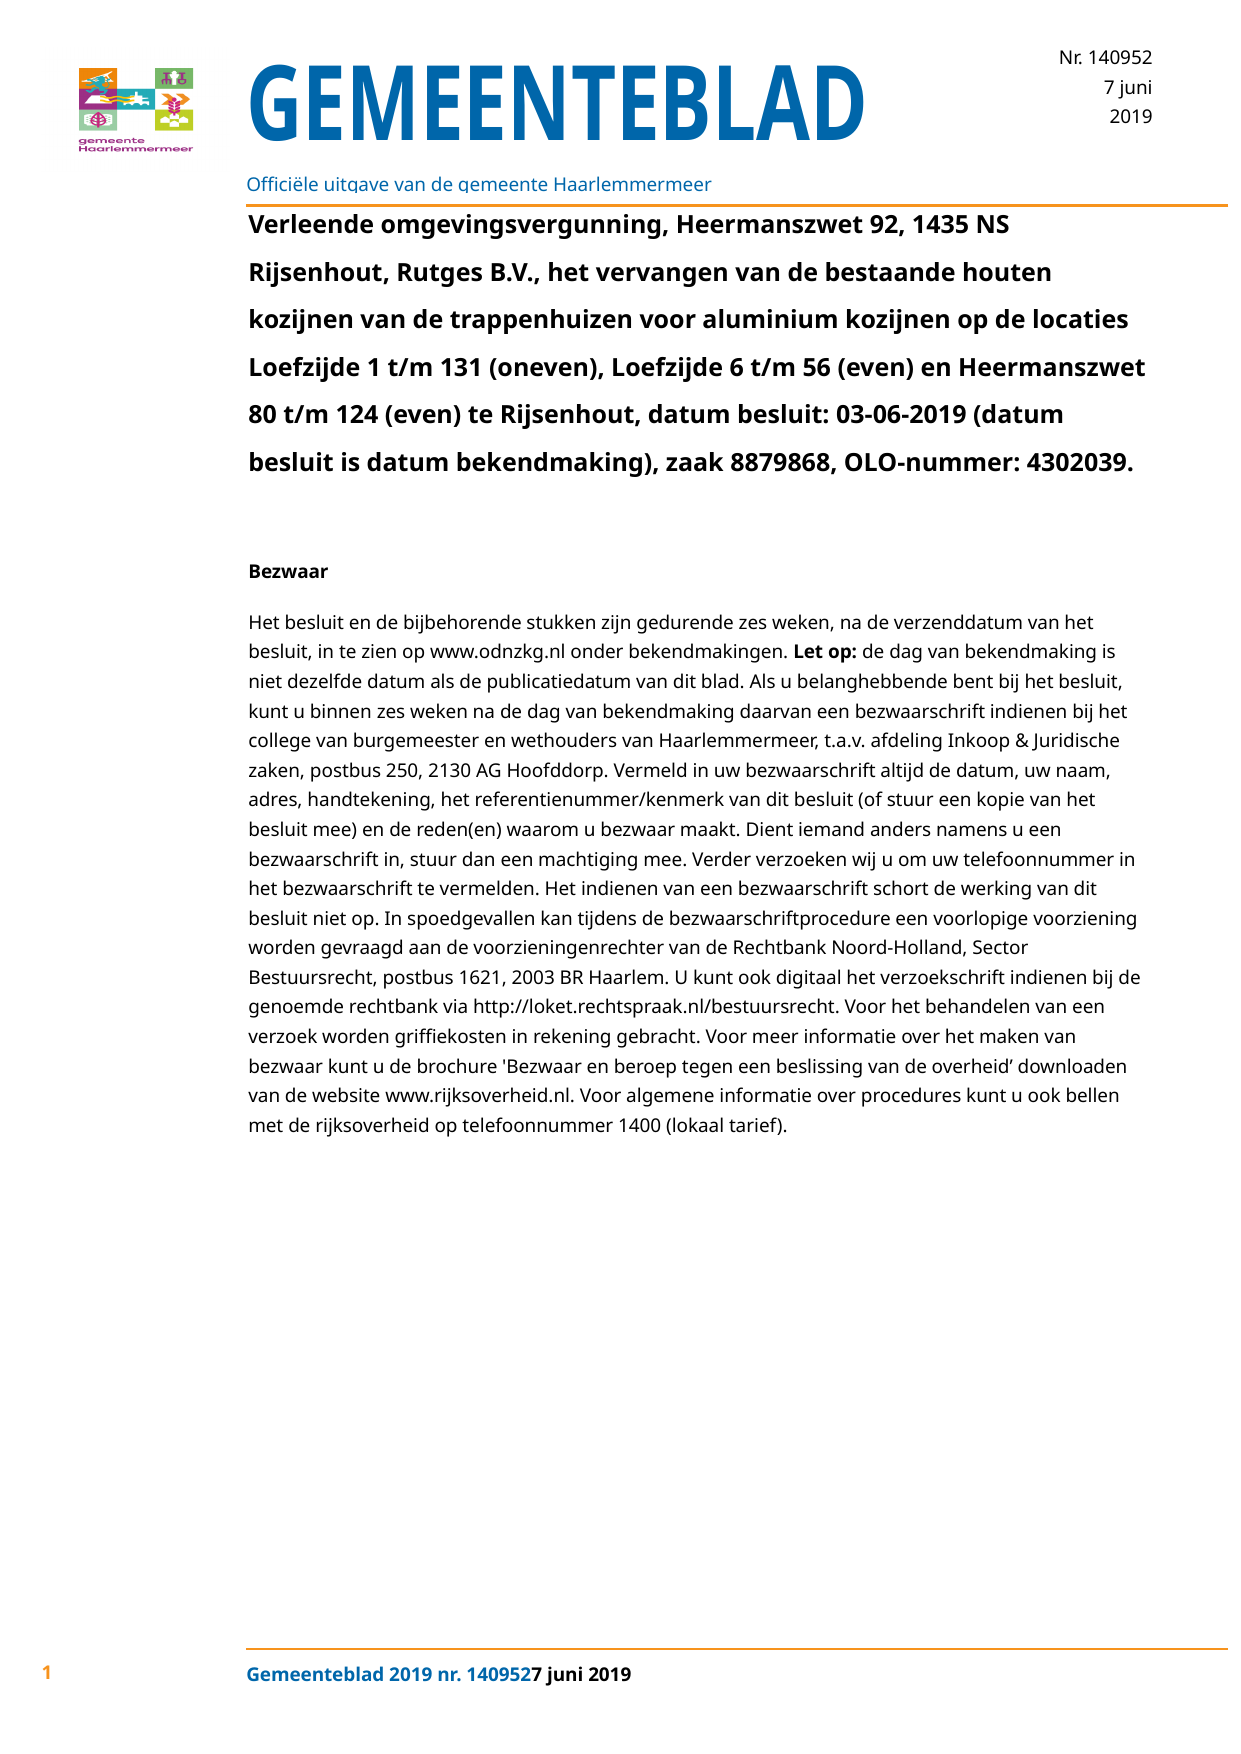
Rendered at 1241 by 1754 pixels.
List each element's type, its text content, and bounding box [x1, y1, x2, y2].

text Het besluit en de bijbehorende stukken zijn gedurende zes weken, na de verzenddatum van het besluit, in te zien op www.odnzkg.nl onder bekendmakingen. Let op: de dag van bekendmaking is niet dezelfde datum als de publicatiedatum van dit blad. Als u belanghebbende bent bij het besluit, kunt u binnen zes weken na de dag van bekendmaking daarvan een bezwaarschrift indienen bij het college van burgemeester en wethouders van Haarlemmermeer, t.a.v. afdeling Inkoop & Juridische zaken, postbus 250, 2130 AG Hoofddorp. Vermeld in uw bezwaarschrift altijd de datum, uw naam, adres, handtekening, het referentienummer/kenmerk van dit besluit (of stuur een kopie van het besluit mee) en de reden(en) waarom u bezwaar maakt. Dient iemand anders namens u een bezwaarschrift in, stuur dan een machtiging mee. Verder verzoeken wij u om uw telefoonnummer in het bezwaarschrift te vermelden. Het indienen van een bezwaarschrift schort de werking van dit besluit niet op. In spoedgevallen kan tijdens de bezwaarschriftprocedure een voorlopige voorziening worden gevraagd aan de voorzieningenrechter van de Rechtbank Noord-Holland, Sector Bestuursrecht, postbus 1621, 2003 BR Haarlem. U kunt ook digitaal het verzoekschrift indienen bij de genoemde rechtbank via http://loket.rechtspraak.nl/bestuursrecht. Voor het behandelen van een verzoek worden griffiekosten in rekening gebracht. Voor meer informatie over het maken van bezwaar kunt u de brochure 'Bezwaar en beroep tegen een beslissing van de overheid’ downloaden van de website www.rijksoverheid.nl. Voor algemene informatie over procedures kunt u ook bellen met de rijksoverheid op telefoonnummer 1400 (lokaal tarief). [248, 609, 1152, 1138]
text Bezwaar [248, 559, 1152, 584]
text Verleende omgevingsvergunning, Heermanszwet 92, 1435 NS Rijsenhout, Rutges B.V., het vervangen van de bestaande houten kozijnen van de trappenhuizen voor aluminium kozijnen op de locaties Loefzijde 1 t/m 131 (oneven), Loefzijde 6 t/m 56 (even) en Heermanszwet 80 t/m 124 (even) te Rijsenhout, datum besluit: 03-06-2019 (datum besluit is datum bekendmaking), zaak 8879868, OLO-nummer: 4302039. [248, 207, 1152, 479]
picture [41, 47, 231, 172]
